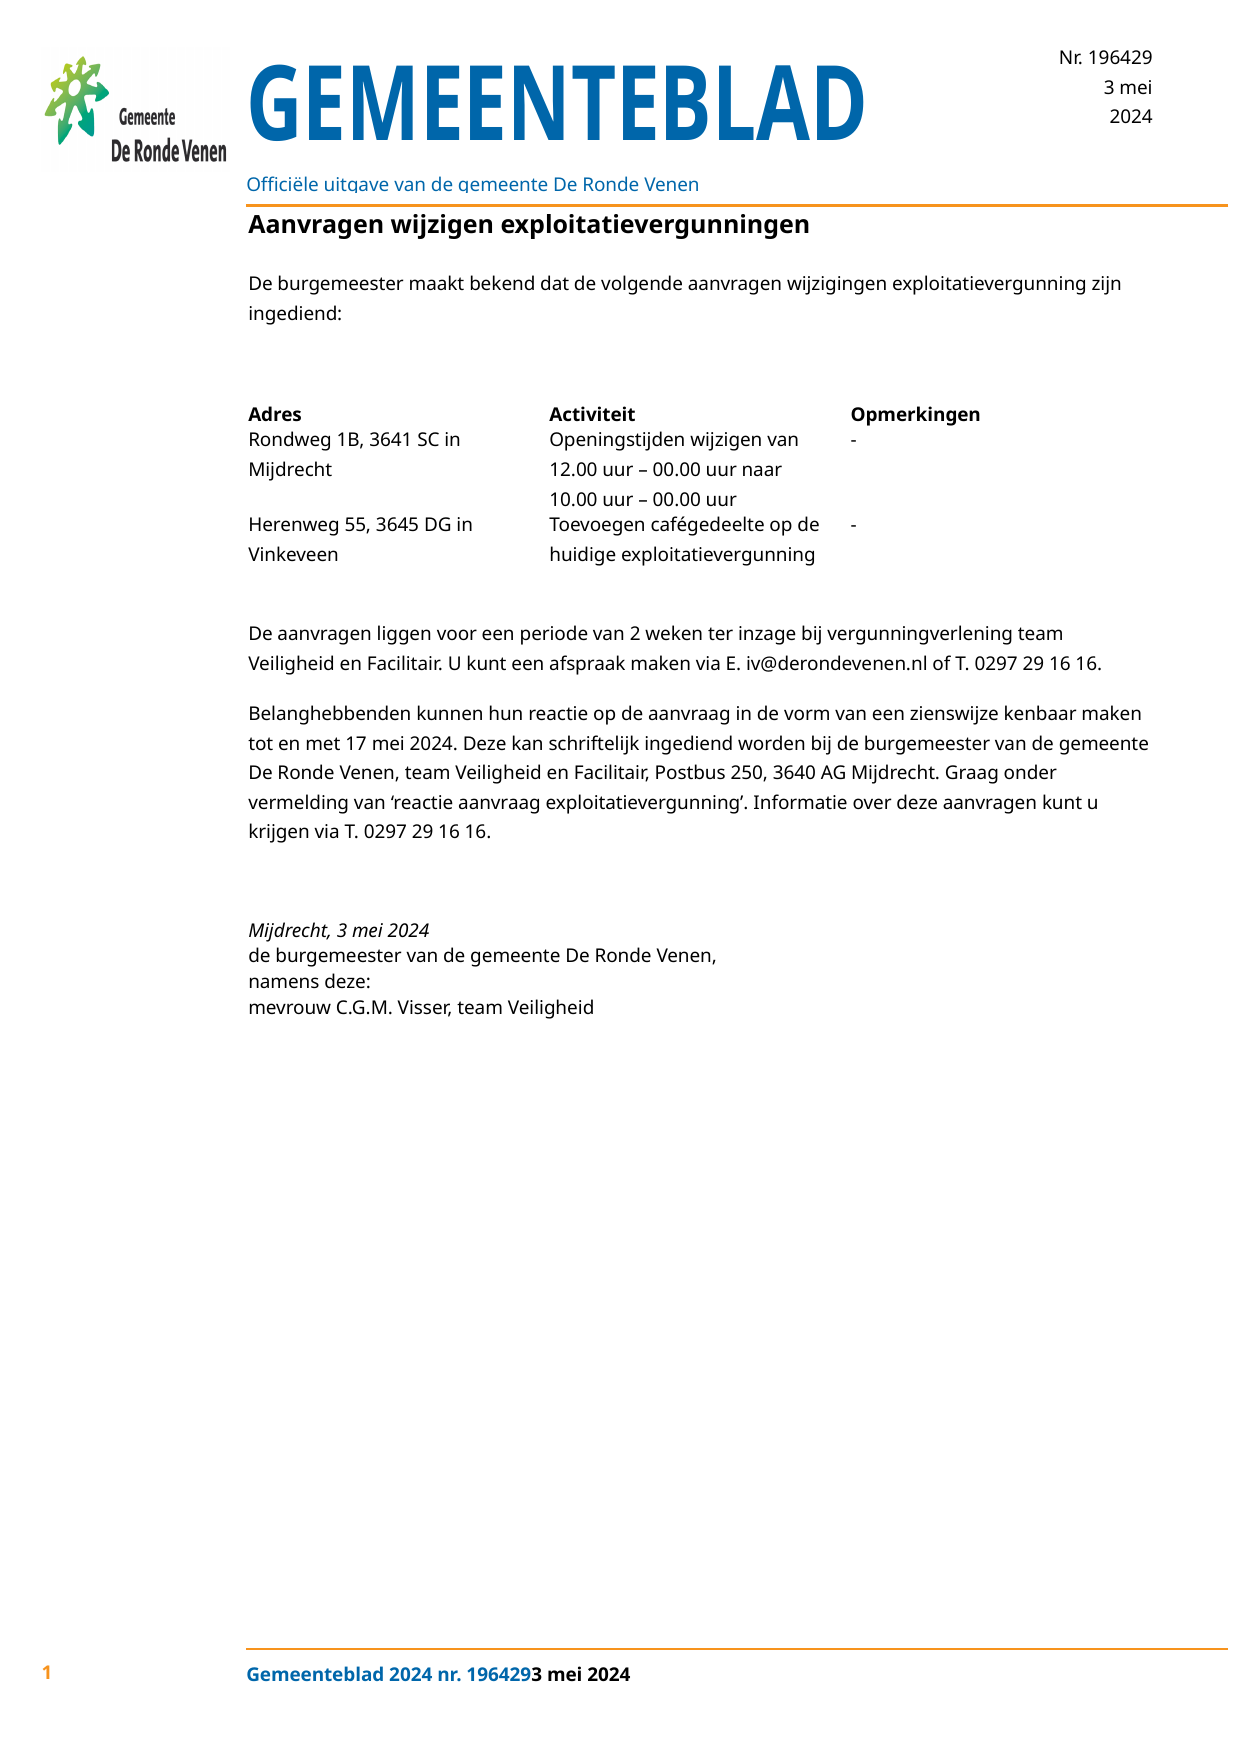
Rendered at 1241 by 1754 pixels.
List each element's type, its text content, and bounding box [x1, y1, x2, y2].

text namens deze: [248, 968, 1152, 994]
table_cell - [850, 511, 1152, 567]
table_cell Toevoegen cafégedeelte op de huidige exploitatievergunning [549, 511, 850, 567]
table_cell Herenweg 55, 3645 DG in Vinkeveen [248, 511, 549, 567]
table_cell - [850, 427, 1152, 511]
table_cell Openingstijden wijzigen van 12.00 uur – 00.00 uur naar 10.00 uur – 00.00 uur [549, 427, 850, 511]
table_header Opmerkingen [850, 401, 1152, 427]
text De burgemeester maakt bekend dat de volgende aanvragen wijzigingen exploitatievergunning zijn ingediend: [248, 270, 1152, 326]
text de burgemeester van de gemeente De Ronde Venen, [248, 943, 1152, 968]
text Belanghebbenden kunnen hun reactie op de aanvraag in de vorm van een zienswijze kenbaar maken tot en met 17 mei 2024. Deze kan schriftelijk ingediend worden bij de burgemeester van de gemeente De Ronde Venen, team Veiligheid en Facilitair, Postbus 250, 3640 AG Mijdrecht. Graag onder vermelding van ‘reactie aanvraag exploitatievergunning’. Informatie over deze aanvragen kunt u krijgen via T. 0297 29 16 16. [248, 700, 1152, 844]
picture [41, 47, 231, 172]
table_cell Rondweg 1B, 3641 SC in Mijdrecht [248, 427, 549, 511]
table_header Activiteit [549, 401, 850, 427]
text Aanvragen wijzigen exploitatievergunningen [248, 207, 1152, 241]
text De aanvragen liggen voor een periode van 2 weken ter inzage bij vergunningverlening team Veiligheid en Facilitair. U kunt een afspraak maken via E. iv@derondevenen.nl of T. 0297 29 16 16. [248, 620, 1152, 676]
table_header Adres [248, 401, 549, 427]
text Mijdrecht, 3 mei 2024 [248, 917, 1152, 943]
text mevrouw C.G.M. Visser, team Veiligheid [248, 994, 1152, 1020]
